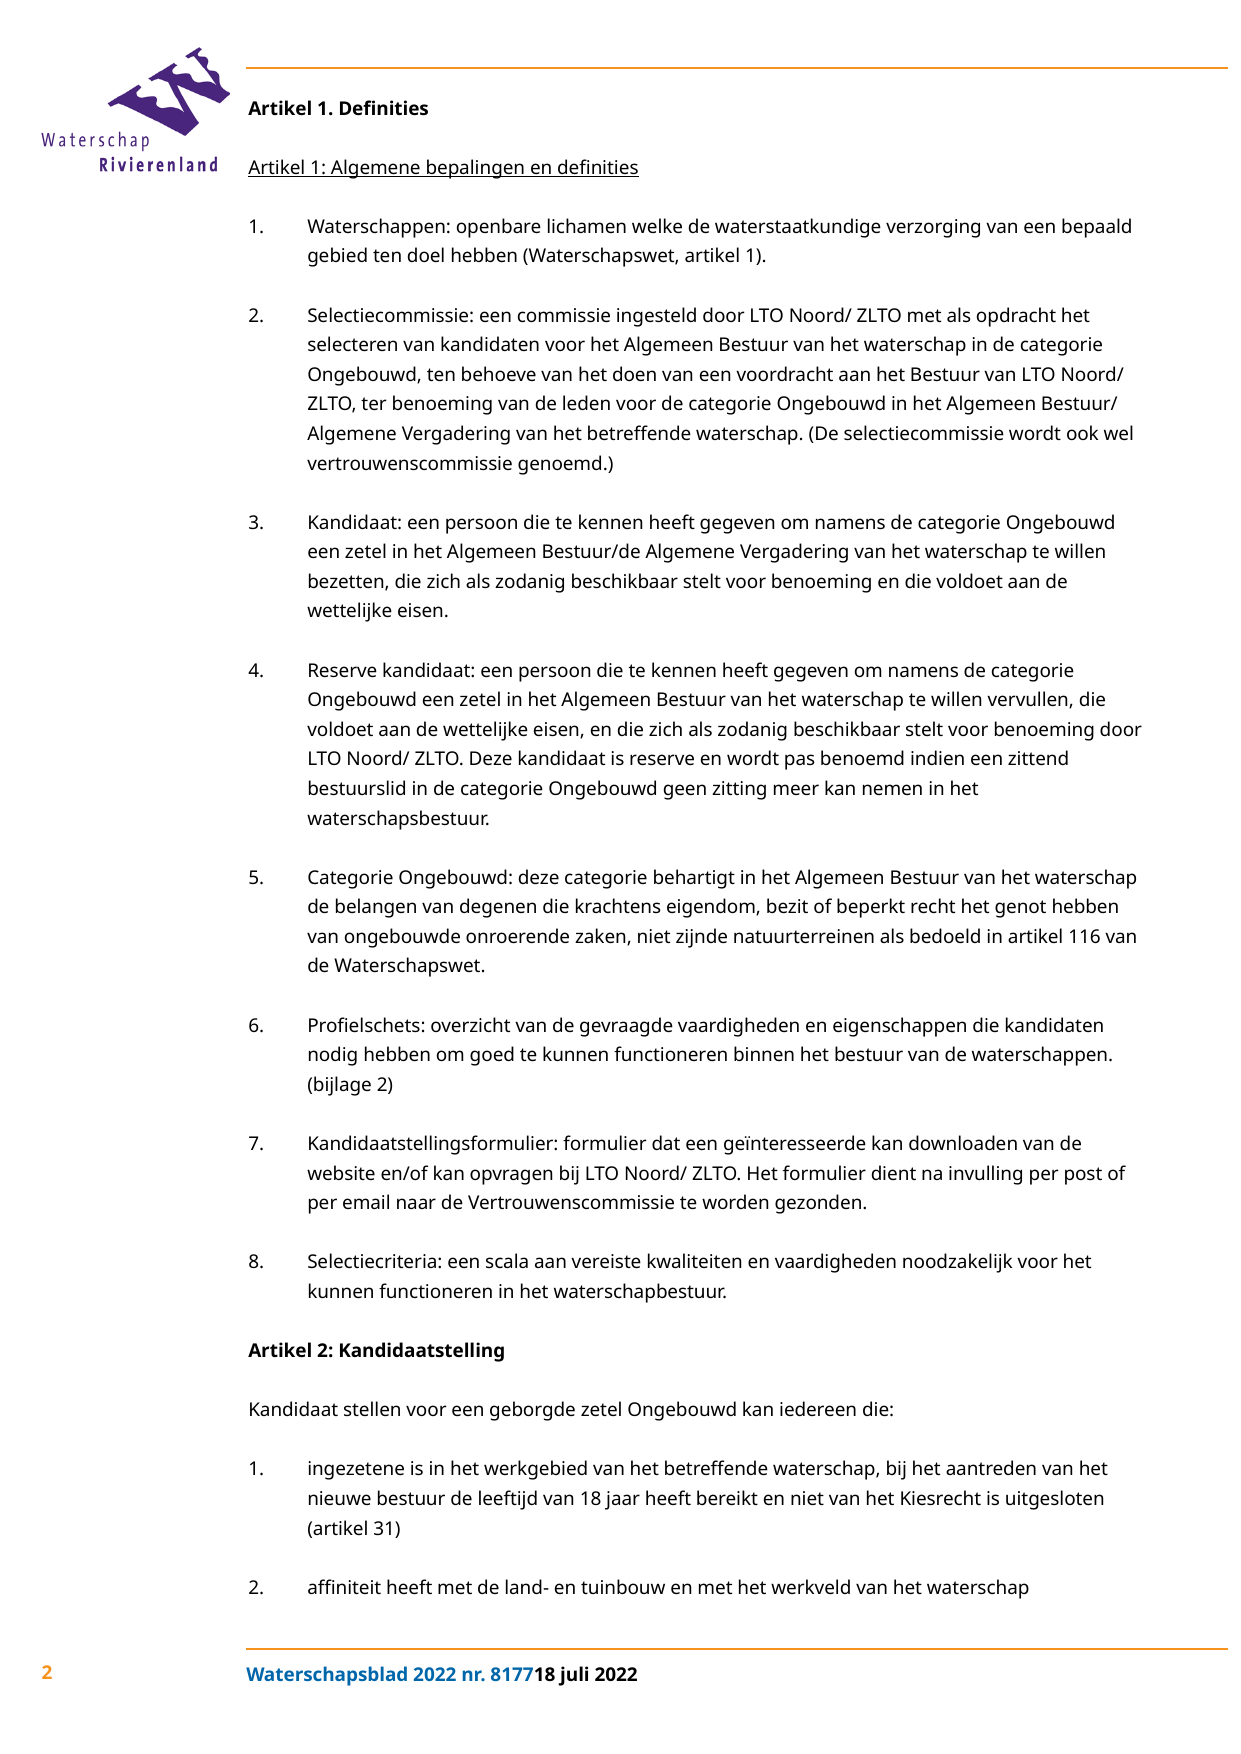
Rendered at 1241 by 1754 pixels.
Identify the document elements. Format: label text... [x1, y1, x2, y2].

list Waterschappen: openbare lichamen welke de waterstaatkundige verzorging van een bepaald gebied ten doel hebben (Waterschapswet, artikel 1). [248, 213, 1152, 268]
text Artikel 1: Algemene bepalingen en definities [248, 154, 1152, 180]
list Profielschets: overzicht van de gevraagde vaardigheden en eigenschappen die kandidaten nodig hebben om goed te kunnen functioneren binnen het bestuur van de waterschappen. (bijlage 2) [248, 1012, 1152, 1097]
list Reserve kandidaat: een persoon die te kennen heeft gegeven om namens de categorie Ongebouwd een zetel in het Algemeen Bestuur van het waterschap te willen vervullen, die voldoet aan de wettelijke eisen, en die zich als zodanig beschikbaar stelt voor benoeming door LTO Noord/ ZLTO. Deze kandidaat is reserve en wordt pas benoemd indien een zittend bestuurslid in de categorie Ongebouwd geen zitting meer kan nemen in het waterschapsbestuur. [248, 657, 1152, 831]
list affiniteit heeft met de land- en tuinbouw en met het werkveld van het waterschap [248, 1574, 1152, 1600]
list Kandidaatstellingsformulier: formulier dat een geïnteresseerde kan downloaden van de website en/of kan opvragen bij LTO Noord/ ZLTO. Het formulier dient na invulling per post of per email naar de Vertrouwenscommissie te worden gezonden. [248, 1130, 1152, 1215]
picture [41, 47, 231, 172]
list Kandidaat: een persoon die te kennen heeft gegeven om namens de categorie Ongebouwd een zetel in het Algemeen Bestuur/de Algemene Vergadering van het waterschap te willen bezetten, die zich als zodanig beschikbaar stelt voor benoeming en die voldoet aan de wettelijke eisen. [248, 509, 1152, 623]
list Selectiecommissie: een commissie ingesteld door LTO Noord/ ZLTO met als opdracht het selecteren van kandidaten voor het Algemeen Bestuur van het waterschap in de categorie Ongebouwd, ten behoeve van het doen van een voordracht aan het Bestuur van LTO Noord/ ZLTO, ter benoeming van de leden voor de categorie Ongebouwd in het Algemeen Bestuur/ Algemene Vergadering van het betreffende waterschap. (De selectiecommissie wordt ook wel vertrouwenscommissie genoemd.) [248, 302, 1152, 476]
text Kandidaat stellen voor een geborgde zetel Ongebouwd kan iedereen die: [248, 1396, 1152, 1422]
list ingezetene is in het werkgebied van het betreffende waterschap, bij het aantreden van het nieuwe bestuur de leeftijd van 18 jaar heeft bereikt en niet van het Kiesrecht is uitgesloten (artikel 31) [248, 1456, 1152, 1541]
text Artikel 1. Definities [248, 95, 1152, 121]
list Categorie Ongebouwd: deze categorie behartigt in het Algemeen Bestuur van het waterschap de belangen van degenen die krachtens eigendom, bezit of beperkt recht het genot hebben van ongebouwde onroerende zaken, niet zijnde natuurterreinen als bedoeld in artikel 116 van de Waterschapswet. [248, 864, 1152, 978]
list Selectiecriteria: een scala aan vereiste kwaliteiten en vaardigheden noodzakelijk voor het kunnen functioneren in het waterschapbestuur. [248, 1248, 1152, 1304]
text Artikel 2: Kandidaatstelling [248, 1337, 1152, 1363]
